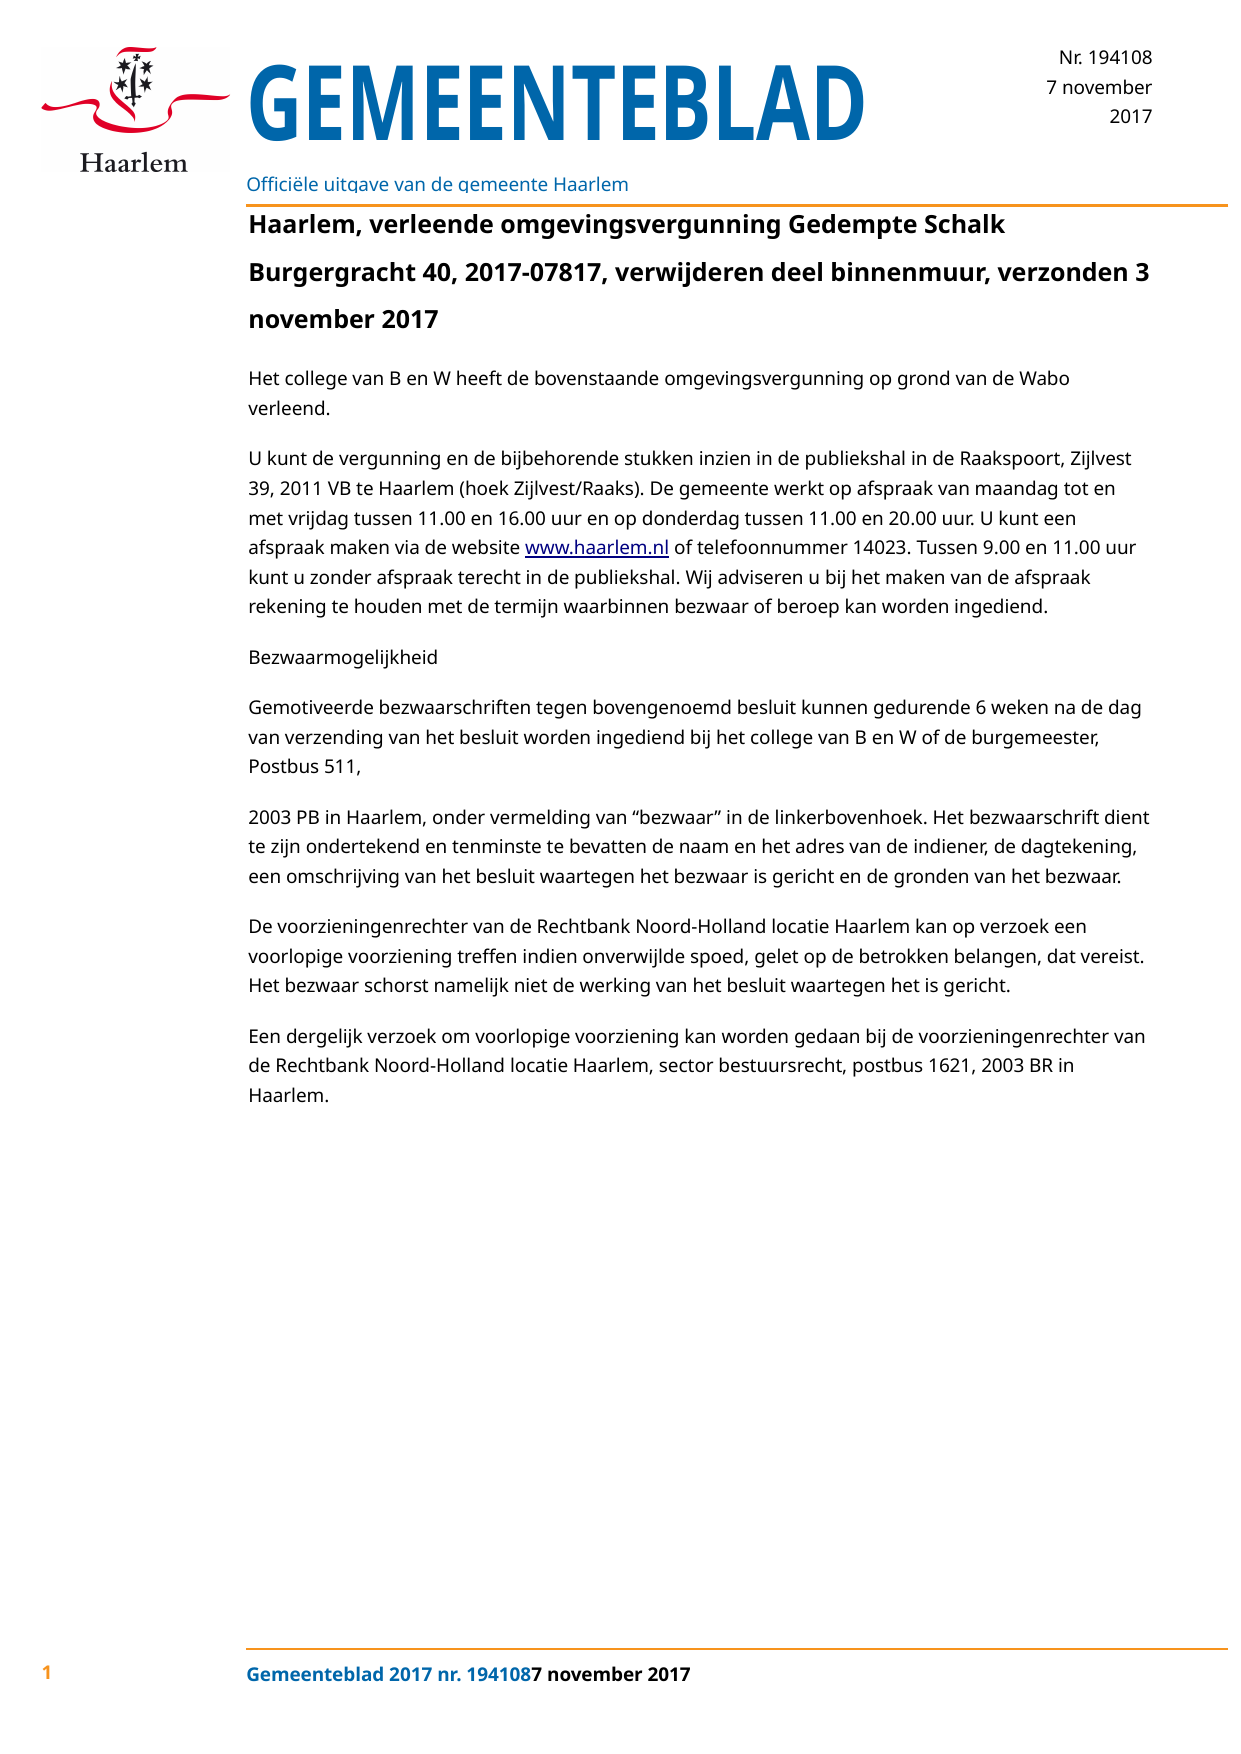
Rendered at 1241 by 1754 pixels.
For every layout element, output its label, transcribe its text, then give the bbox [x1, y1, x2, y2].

text Een dergelijk verzoek om voorlopige voorziening kan worden gedaan bij de voorzieningenrechter van de Rechtbank Noord-Holland locatie Haarlem, sector bestuursrecht, postbus 1621, 2003 BR in Haarlem. [248, 1023, 1152, 1108]
text Gemotiveerde bezwaarschriften tegen bovengenoemd besluit kunnen gedurende 6 weken na de dag van verzending van het besluit worden ingediend bij het college van B en W of de burgemeester, Postbus 511, [248, 694, 1152, 779]
text U kunt de vergunning en de bijbehorende stukken inzien in de publiekshal in de Raakspoort, Zijlvest 39, 2011 VB te Haarlem (hoek Zijlvest/Raaks). De gemeente werkt op afspraak van maandag tot en met vrijdag tussen 11.00 en 16.00 uur en op donderdag tussen 11.00 en 20.00 uur. U kunt een afspraak maken via de website www.haarlem.nl of telefoonnummer 14023. Tussen 9.00 en 11.00 uur kunt u zonder afspraak terecht in de publiekshal. Wij adviseren u bij het maken van de afspraak rekening te houden met de termijn waarbinnen bezwaar of beroep kan worden ingediend. [248, 446, 1152, 619]
text Bezwaarmogelijkheid [248, 644, 1152, 669]
text Haarlem, verleende omgevingsvergunning Gedempte Schalk Burgergracht 40, 2017-07817, verwijderen deel binnenmuur, verzonden 3 november 2017 [248, 207, 1152, 336]
picture [41, 47, 231, 172]
text 2003 PB in Haarlem, onder vermelding van “bezwaar” in de linkerbovenhoek. Het bezwaarschrift dient te zijn ondertekend en tenminste te bevatten de naam en het adres van de indiener, de dagtekening, een omschrijving van het besluit waartegen het bezwaar is gericht en de gronden van het bezwaar. [248, 804, 1152, 889]
text Het college van B en W heeft de bovenstaande omgevingsvergunning op grond van de Wabo verleend. [248, 366, 1152, 421]
text De voorzieningenrechter van de Rechtbank Noord-Holland locatie Haarlem kan op verzoek een voorlopige voorziening treffen indien onverwijlde spoed, gelet op de betrokken belangen, dat vereist. Het bezwaar schorst namelijk niet de werking van het besluit waartegen het is gericht. [248, 913, 1152, 998]
